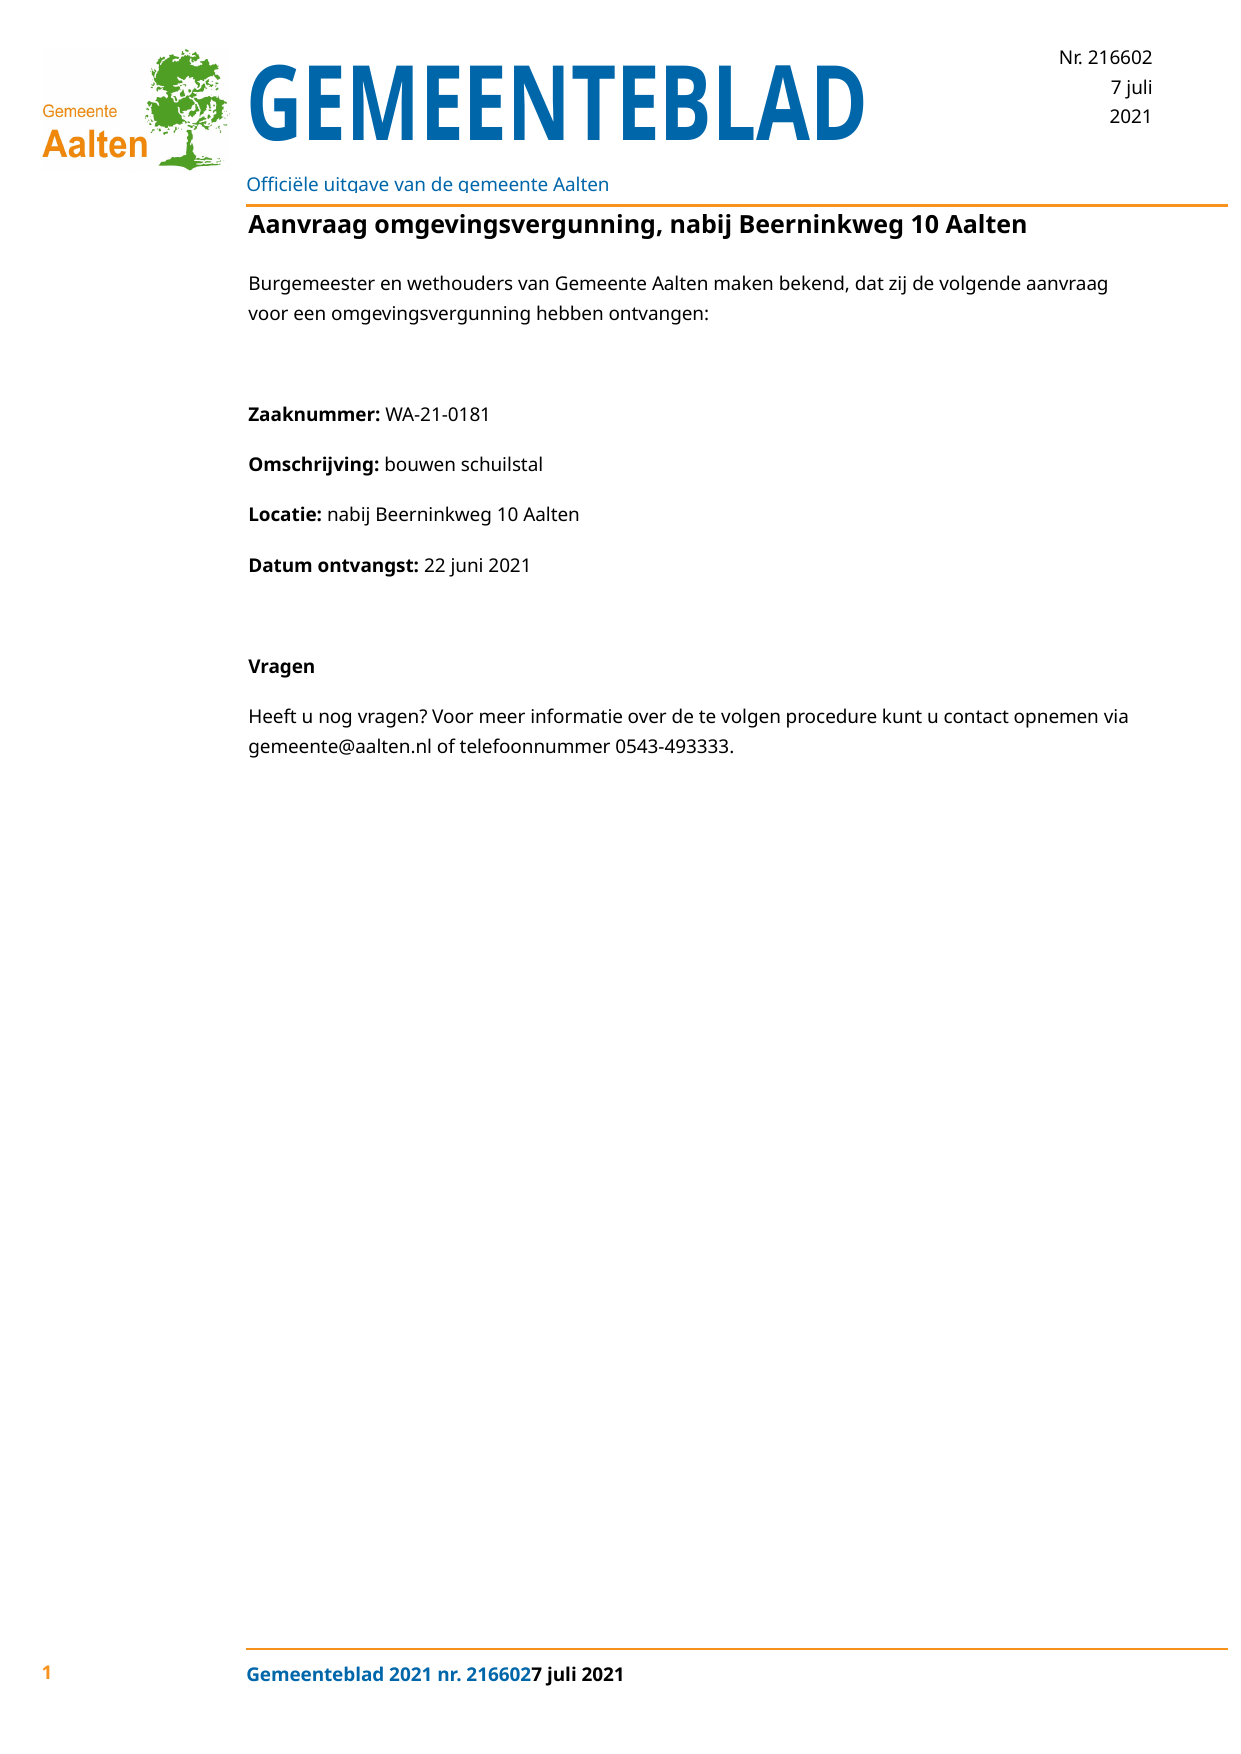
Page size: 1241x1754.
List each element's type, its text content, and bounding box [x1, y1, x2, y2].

text Omschrijving: bouwen schuilstal [248, 451, 1152, 477]
text Datum ontvangst: 22 juni 2021 [248, 552, 1152, 578]
text Vragen [248, 653, 1152, 678]
text Zaaknummer: WA-21-0181 [248, 401, 1152, 426]
text Aanvraag omgevingsvergunning, nabij Beerninkweg 10 Aalten [248, 207, 1152, 241]
picture [41, 47, 231, 172]
text Heeft u nog vragen? Voor meer informatie over de te volgen procedure kunt u contact opnemen via gemeente@aalten.nl of telefoonnummer 0543-493333. [248, 703, 1152, 758]
text Locatie: nabij Beerninkweg 10 Aalten [248, 502, 1152, 527]
text Burgemeester en wethouders van Gemeente Aalten maken bekend, dat zij de volgende aanvraag voor een omgevingsvergunning hebben ontvangen: [248, 270, 1152, 326]
